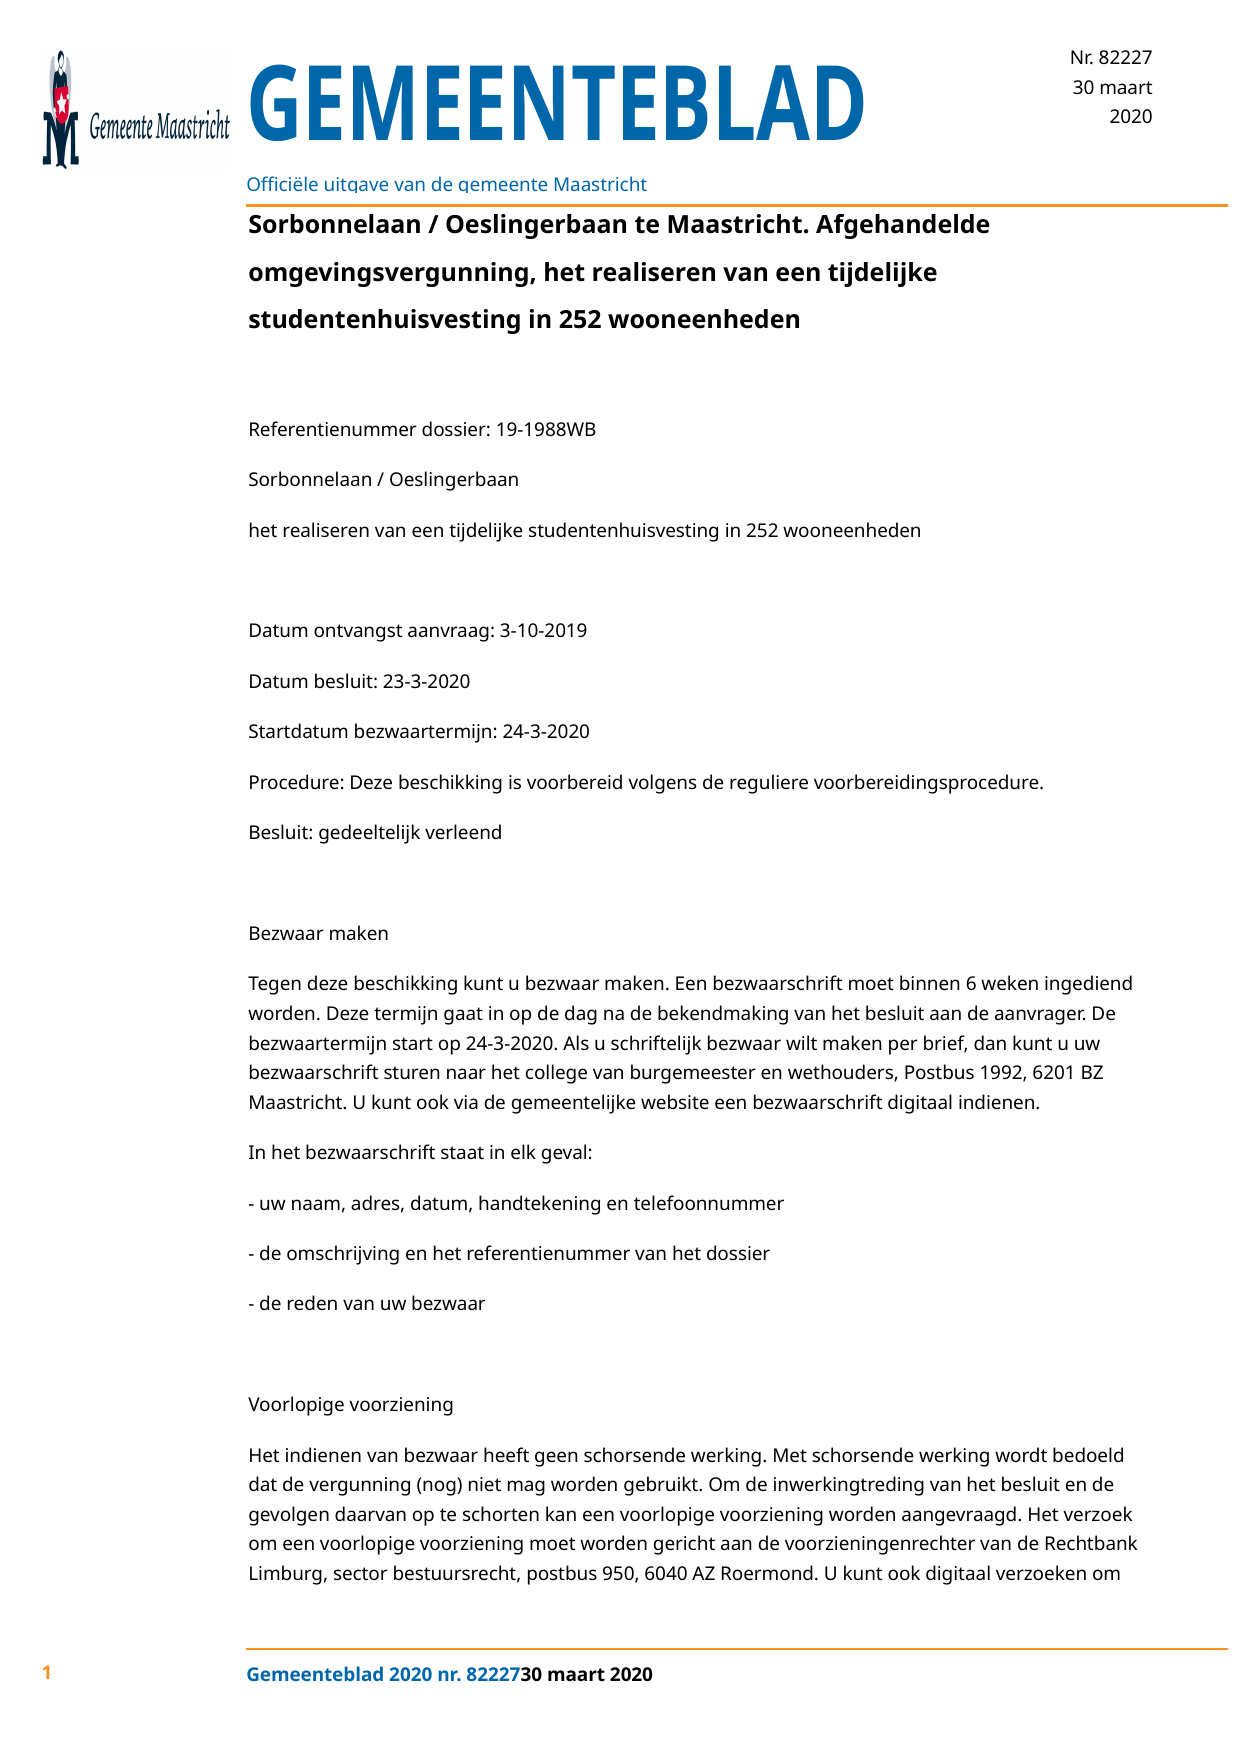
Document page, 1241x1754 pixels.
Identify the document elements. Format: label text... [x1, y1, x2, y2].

text Referentienummer dossier: 19-1988WB [248, 416, 1152, 442]
picture [41, 47, 231, 172]
text Datum ontvangst aanvraag: 3-10-2019 [248, 618, 1152, 643]
text Voorlopige voorziening [248, 1391, 1152, 1417]
text In het bezwaarschrift staat in elk geval: [248, 1139, 1152, 1165]
text Datum besluit: 23-3-2020 [248, 668, 1152, 694]
text Tegen deze beschikking kunt u bezwaar maken. Een bezwaarschrift moet binnen 6 weken ingediend worden. Deze termijn gaat in op de dag na de bekendmaking van het besluit aan de aanvrager. De bezwaartermijn start op 24-3-2020. Als u schriftelijk bezwaar wilt maken per brief, dan kunt u uw bezwaarschrift sturen naar het college van burgemeester en wethouders, Postbus 1992, 6201 BZ Maastricht. U kunt ook via de gemeentelijke website een bezwaarschrift digitaal indienen. [248, 971, 1152, 1114]
text Sorbonnelaan / Oeslingerbaan te Maastricht. Afgehandelde omgevingsvergunning, het realiseren van een tijdelijke studentenhuisvesting in 252 wooneenheden [248, 207, 1152, 336]
text Besluit: gedeeltelijk verleend [248, 819, 1152, 845]
text Het indienen van bezwaar heeft geen schorsende werking. Met schorsende werking wordt bedoeld dat de vergunning (nog) niet mag worden gebruikt. Om de inwerkingtreding van het besluit en de gevolgen daarvan op te schorten kan een voorlopige voorziening worden aangevraagd. Het verzoek om een voorlopige voorziening moet worden gericht aan de voorzieningenrechter van de Rechtbank Limburg, sector bestuursrecht, postbus 950, 6040 AZ Roermond. U kunt ook digitaal verzoeken om [248, 1442, 1152, 1586]
text het realiseren van een tijdelijke studentenhuisvesting in 252 wooneenheden [248, 517, 1152, 542]
text - uw naam, adres, datum, handtekening en telefoonnummer [248, 1190, 1152, 1215]
text Startdatum bezwaartermijn: 24-3-2020 [248, 718, 1152, 744]
text - de reden van uw bezwaar [248, 1291, 1152, 1316]
text - de omschrijving en het referentienummer van het dossier [248, 1240, 1152, 1266]
text Sorbonnelaan / Oeslingerbaan [248, 466, 1152, 492]
text Procedure: Deze beschikking is voorbereid volgens de reguliere voorbereidingsprocedure. [248, 769, 1152, 794]
text Bezwaar maken [248, 920, 1152, 946]
